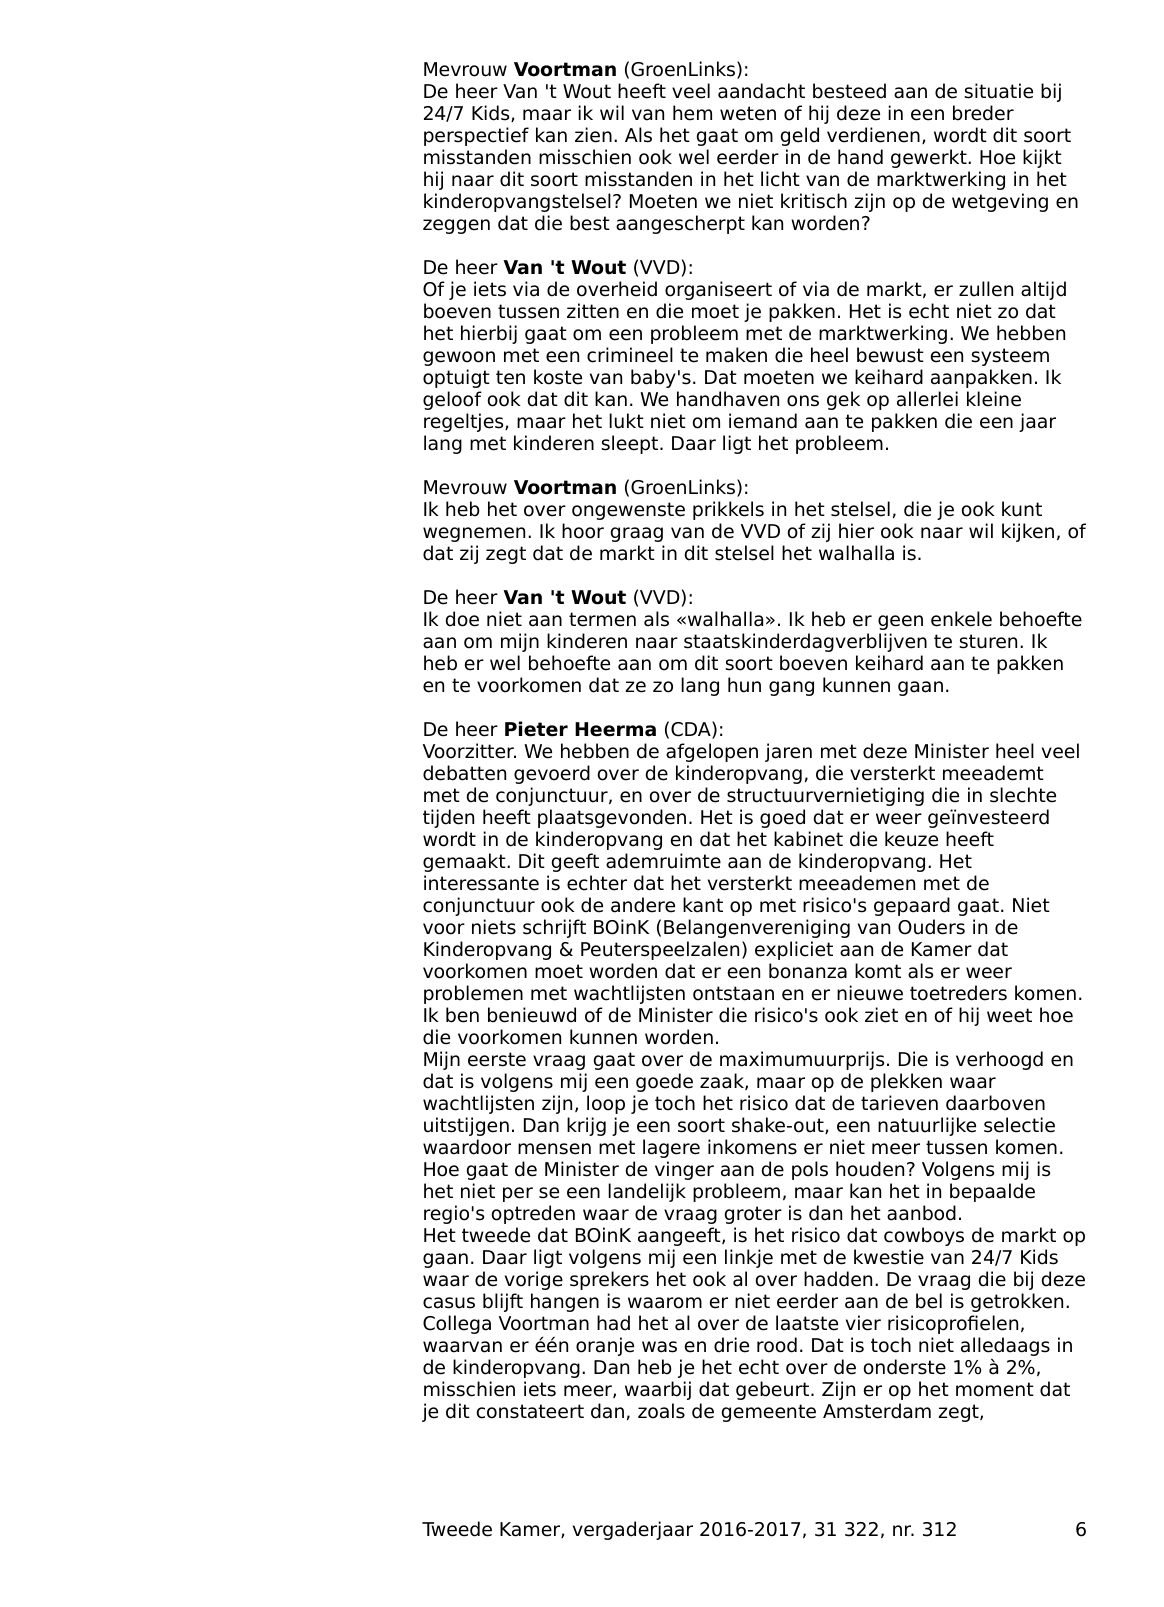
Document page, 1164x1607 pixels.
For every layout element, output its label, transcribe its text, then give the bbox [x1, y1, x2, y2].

text De heer Van 't Wout (VVD): [422, 257, 1087, 279]
text Mijn eerste vraag gaat over de maximumuurprijs. Die is verhoogd en dat is volgens mij een goede zaak, maar op de plekken waar wachtlijsten zijn, loop je toch het risico dat de tarieven daarboven uitstijgen. Dan krijg je een soort shake-out, een natuurlijke selectie waardoor mensen met lagere inkomens er niet meer tussen komen. Hoe gaat de Minister de vinger aan de pols houden? Volgens mij is het niet per se een landelijk probleem, maar kan het in bepaalde regio's optreden waar de vraag groter is dan het aanbod. [422, 1049, 1087, 1225]
text Ik doe niet aan termen als «walhalla». Ik heb er geen enkele behoefte aan om mijn kinderen naar staatskinderdagverblijven te sturen. Ik heb er wel behoefte aan om dit soort boeven keihard aan te pakken en te voorkomen dat ze zo lang hun gang kunnen gaan. [422, 609, 1087, 697]
text De heer Van 't Wout heeft veel aandacht besteed aan de situatie bij 24/7 Kids, maar ik wil van hem weten of hij deze in een breder perspectief kan zien. Als het gaat om geld verdienen, wordt dit soort misstanden misschien ook wel eerder in de hand gewerkt. Hoe kijkt hij naar dit soort misstanden in het licht van de marktwerking in het kinderopvangstelsel? Moeten we niet kritisch zijn op de wetgeving en zeggen dat die best aangescherpt kan worden? [422, 81, 1087, 235]
text Voorzitter. We hebben de afgelopen jaren met deze Minister heel veel debatten gevoerd over de kinderopvang, die versterkt meeademt met de conjunctuur, en over de structuurvernietiging die in slechte tijden heeft plaatsgevonden. Het is goed dat er weer geïnvesteerd wordt in de kinderopvang en dat het kabinet die keuze heeft gemaakt. Dit geeft ademruimte aan de kinderopvang. Het interessante is echter dat het versterkt meeademen met de conjunctuur ook de andere kant op met risico's gepaard gaat. Niet voor niets schrijft BOinK (Belangenvereniging van Ouders in de Kinderopvang & Peuterspeelzalen) expliciet aan de Kamer dat voorkomen moet worden dat er een bonanza komt als er weer problemen met wachtlijsten ontstaan en er nieuwe toetreders komen. Ik ben benieuwd of de Minister die risico's ook ziet en of hij weet hoe die voorkomen kunnen worden. [422, 741, 1087, 1049]
text Mevrouw Voortman (GroenLinks): [422, 477, 1087, 499]
text Of je iets via de overheid organiseert of via de markt, er zullen altijd boeven tussen zitten en die moet je pakken. Het is echt niet zo dat het hierbij gaat om een probleem met de marktwerking. We hebben gewoon met een crimineel te maken die heel bewust een systeem optuigt ten koste van baby's. Dat moeten we keihard aanpakken. Ik geloof ook dat dit kan. We handhaven ons gek op allerlei kleine regeltjes, maar het lukt niet om iemand aan te pakken die een jaar lang met kinderen sleept. Daar ligt het probleem. [422, 279, 1087, 455]
text De heer Pieter Heerma (CDA): [422, 719, 1087, 741]
text De heer Van 't Wout (VVD): [422, 587, 1087, 609]
text Het tweede dat BOinK aangeeft, is het risico dat cowboys de markt op gaan. Daar ligt volgens mij een linkje met de kwestie van 24/7 Kids waar de vorige sprekers het ook al over hadden. De vraag die bij deze casus blijft hangen is waarom er niet eerder aan de bel is getrokken. Collega Voortman had het al over de laatste vier risicoprofielen, waarvan er één oranje was en drie rood. Dat is toch niet alledaags in de kinderopvang. Dan heb je het echt over de onderste 1% à 2%, misschien iets meer, waarbij dat gebeurt. Zijn er op het moment dat je dit constateert dan, zoals de gemeente Amsterdam zegt, [422, 1225, 1087, 1423]
text Ik heb het over ongewenste prikkels in het stelsel, die je ook kunt wegnemen. Ik hoor graag van de VVD of zij hier ook naar wil kijken, of dat zij zegt dat de markt in dit stelsel het walhalla is. [422, 499, 1087, 565]
text Mevrouw Voortman (GroenLinks): [422, 59, 1087, 81]
